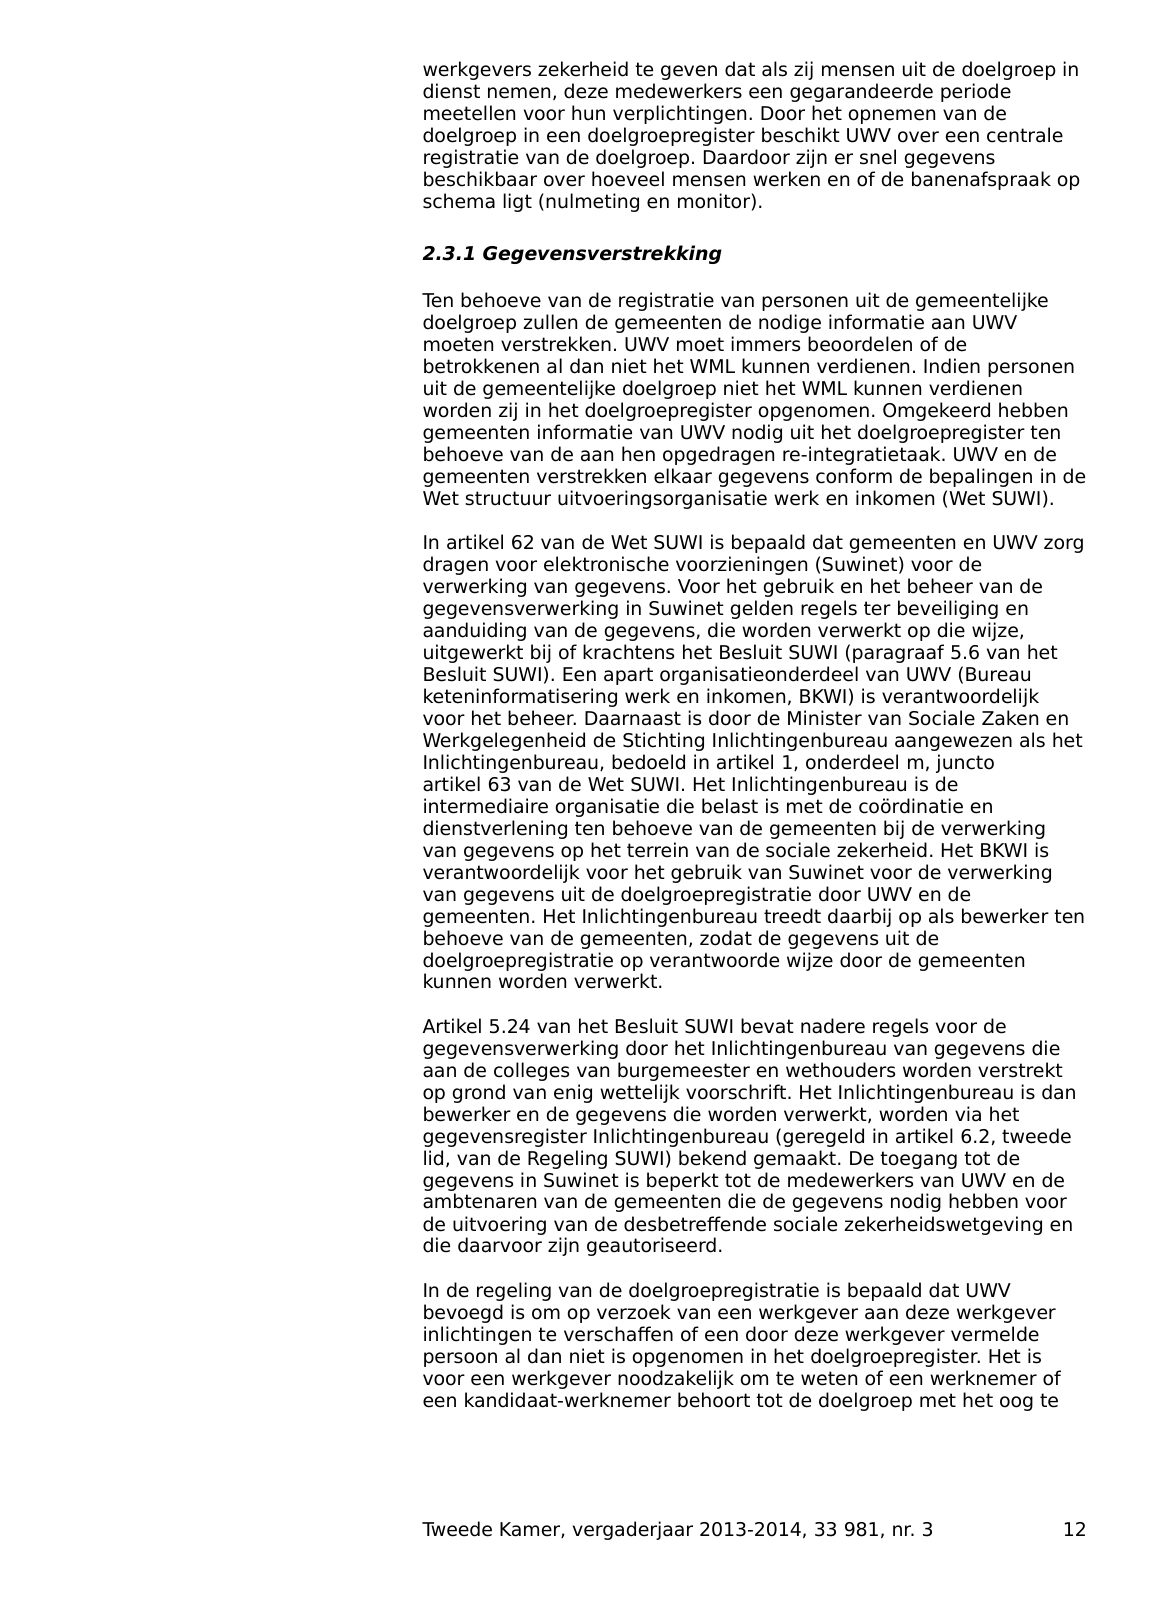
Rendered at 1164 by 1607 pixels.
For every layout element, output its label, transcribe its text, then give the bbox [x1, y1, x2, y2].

text werkgevers zekerheid te geven dat als zij mensen uit de doelgroep in dienst nemen, deze medewerkers een gegarandeerde periode meetellen voor hun verplichtingen. Door het opnemen van de doelgroep in een doelgroepregister beschikt UWV over een centrale registratie van de doelgroep. Daardoor zijn er snel gegevens beschikbaar over hoeveel mensen werken en of de banenafspraak op schema ligt (nulmeting en monitor). [422, 59, 1087, 213]
subtitle 2.3.1 Gegevensverstrekking [422, 243, 1087, 265]
text Ten behoeve van de registratie van personen uit de gemeentelijke doelgroep zullen de gemeenten de nodige informatie aan UWV moeten verstrekken. UWV moet immers beoordelen of de betrokkenen al dan niet het WML kunnen verdienen. Indien personen uit de gemeentelijke doelgroep niet het WML kunnen verdienen worden zij in het doelgroepregister opgenomen. Omgekeerd hebben gemeenten informatie van UWV nodig uit het doelgroepregister ten behoeve van de aan hen opgedragen re-integratietaak. UWV en de gemeenten verstrekken elkaar gegevens conform de bepalingen in de Wet structuur uitvoeringsorganisatie werk en inkomen (Wet SUWI). [422, 290, 1087, 510]
text In artikel 62 van de Wet SUWI is bepaald dat gemeenten en UWV zorg dragen voor elektronische voorzieningen (Suwinet) voor de verwerking van gegevens. Voor het gebruik en het beheer van de gegevensverwerking in Suwinet gelden regels ter beveiliging en aanduiding van de gegevens, die worden verwerkt op die wijze, uitgewerkt bij of krachtens het Besluit SUWI (paragraaf 5.6 van het Besluit SUWI). Een apart organisatieonderdeel van UWV (Bureau keteninformatisering werk en inkomen, BKWI) is verantwoordelijk voor het beheer. Daarnaast is door de Minister van Sociale Zaken en Werkgelegenheid de Stichting Inlichtingenbureau aangewezen als het Inlichtingenbureau, bedoeld in artikel 1, onderdeel m, juncto artikel 63 van de Wet SUWI. Het Inlichtingenbureau is de intermediaire organisatie die belast is met de coördinatie en dienstverlening ten behoeve van de gemeenten bij de verwerking van gegevens op het terrein van de sociale zekerheid. Het BKWI is verantwoordelijk voor het gebruik van Suwinet voor de verwerking van gegevens uit de doelgroepregistratie door UWV en de gemeenten. Het Inlichtingenbureau treedt daarbij op als bewerker ten behoeve van de gemeenten, zodat de gegevens uit de doelgroepregistratie op verantwoorde wijze door de gemeenten kunnen worden verwerkt. [422, 532, 1087, 993]
text Artikel 5.24 van het Besluit SUWI bevat nadere regels voor de gegevensverwerking door het Inlichtingenbureau van gegevens die aan de colleges van burgemeester en wethouders worden verstrekt op grond van enig wettelijk voorschrift. Het Inlichtingenbureau is dan bewerker en de gegevens die worden verwerkt, worden via het gegevensregister Inlichtingenbureau (geregeld in artikel 6.2, tweede lid, van de Regeling SUWI) bekend gemaakt. De toegang tot de gegevens in Suwinet is beperkt tot de medewerkers van UWV en de ambtenaren van de gemeenten die de gegevens nodig hebben voor de uitvoering van de desbetreffende sociale zekerheidswetgeving en die daarvoor zijn geautoriseerd. [422, 1016, 1087, 1257]
text In de regeling van de doelgroepregistratie is bepaald dat UWV bevoegd is om op verzoek van een werkgever aan deze werkgever inlichtingen te verschaffen of een door deze werkgever vermelde persoon al dan niet is opgenomen in het doelgroepregister. Het is voor een werkgever noodzakelijk om te weten of een werknemer of een kandidaat-werknemer behoort tot de doelgroep met het oog te [422, 1279, 1087, 1411]
